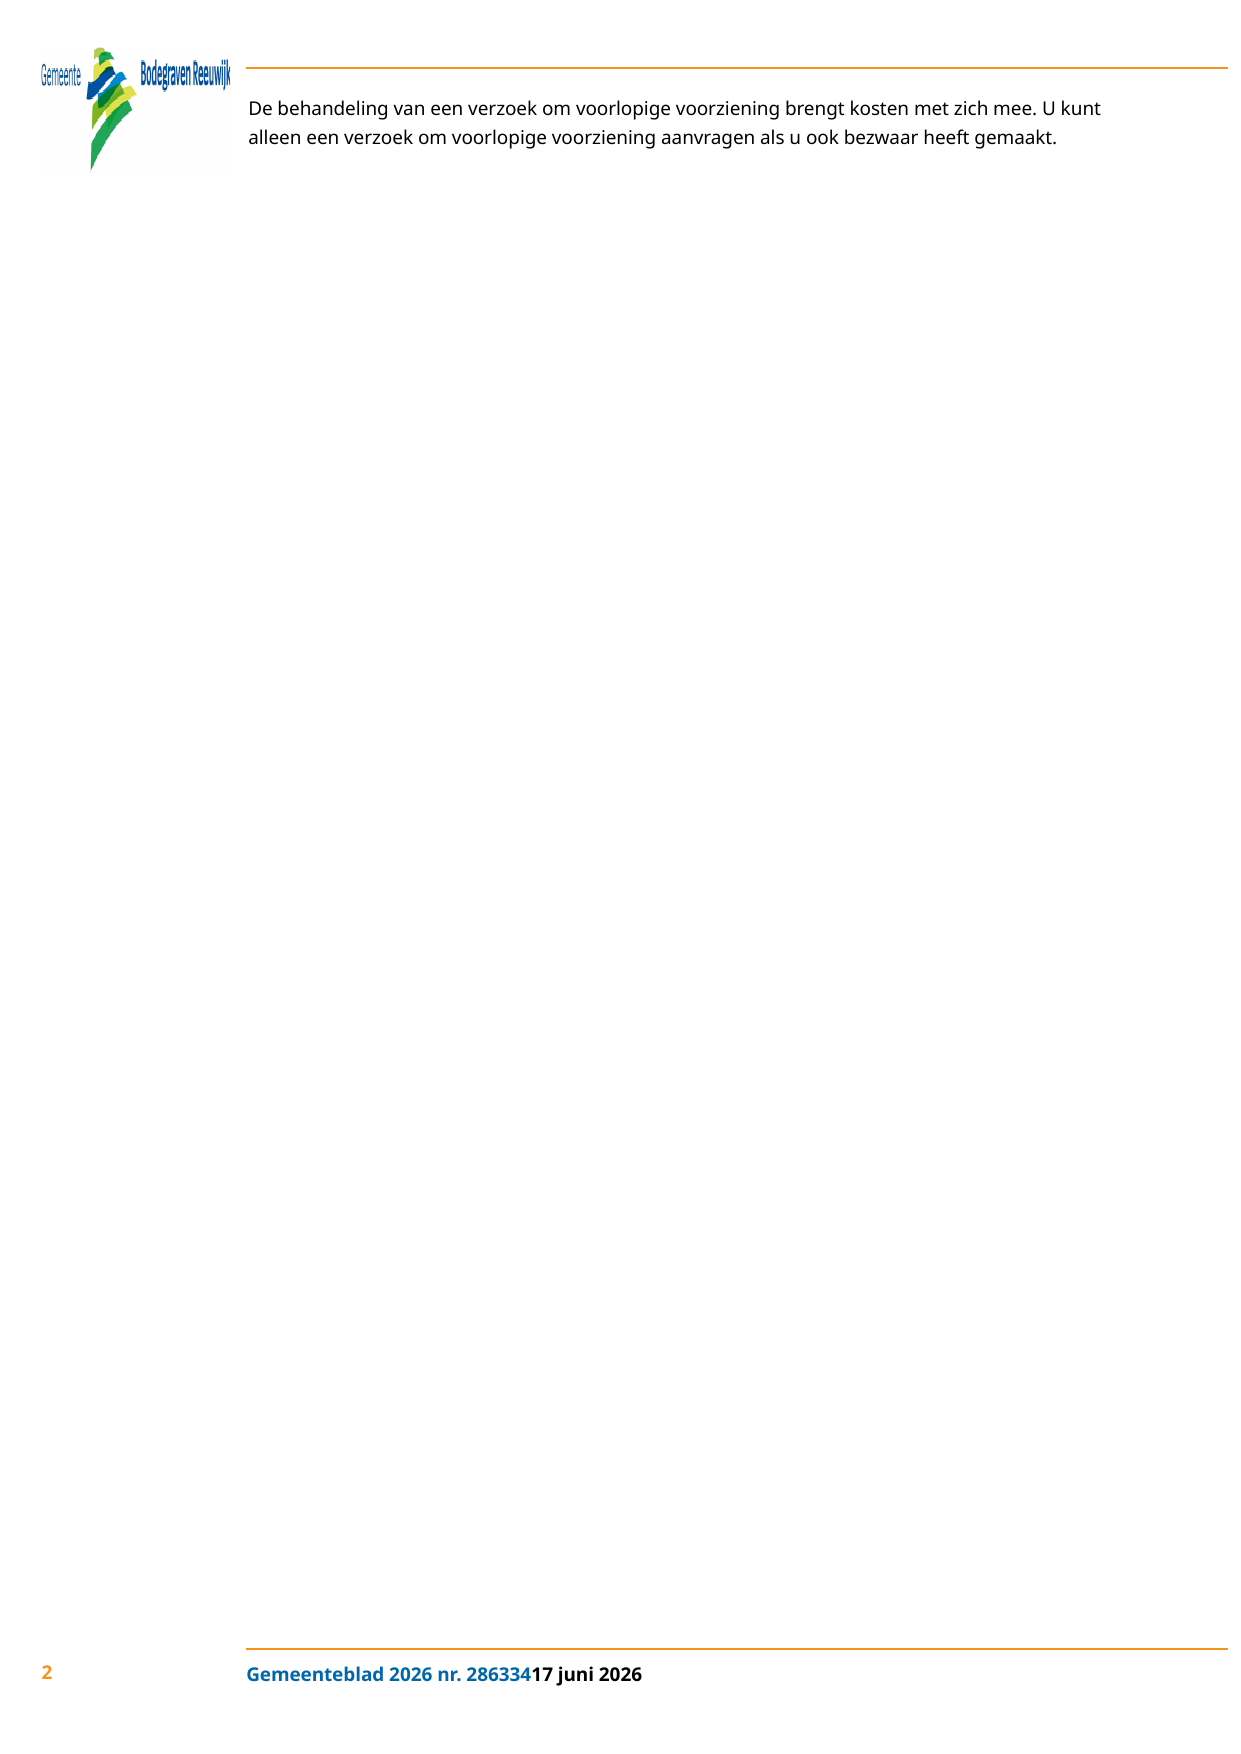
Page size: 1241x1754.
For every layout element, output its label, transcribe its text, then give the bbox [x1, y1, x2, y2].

picture [41, 47, 231, 172]
text De behandeling van een verzoek om voorlopige voorziening brengt kosten met zich mee. U kunt alleen een verzoek om voorlopige voorziening aanvragen als u ook bezwaar heeft gemaakt. [248, 95, 1152, 150]
